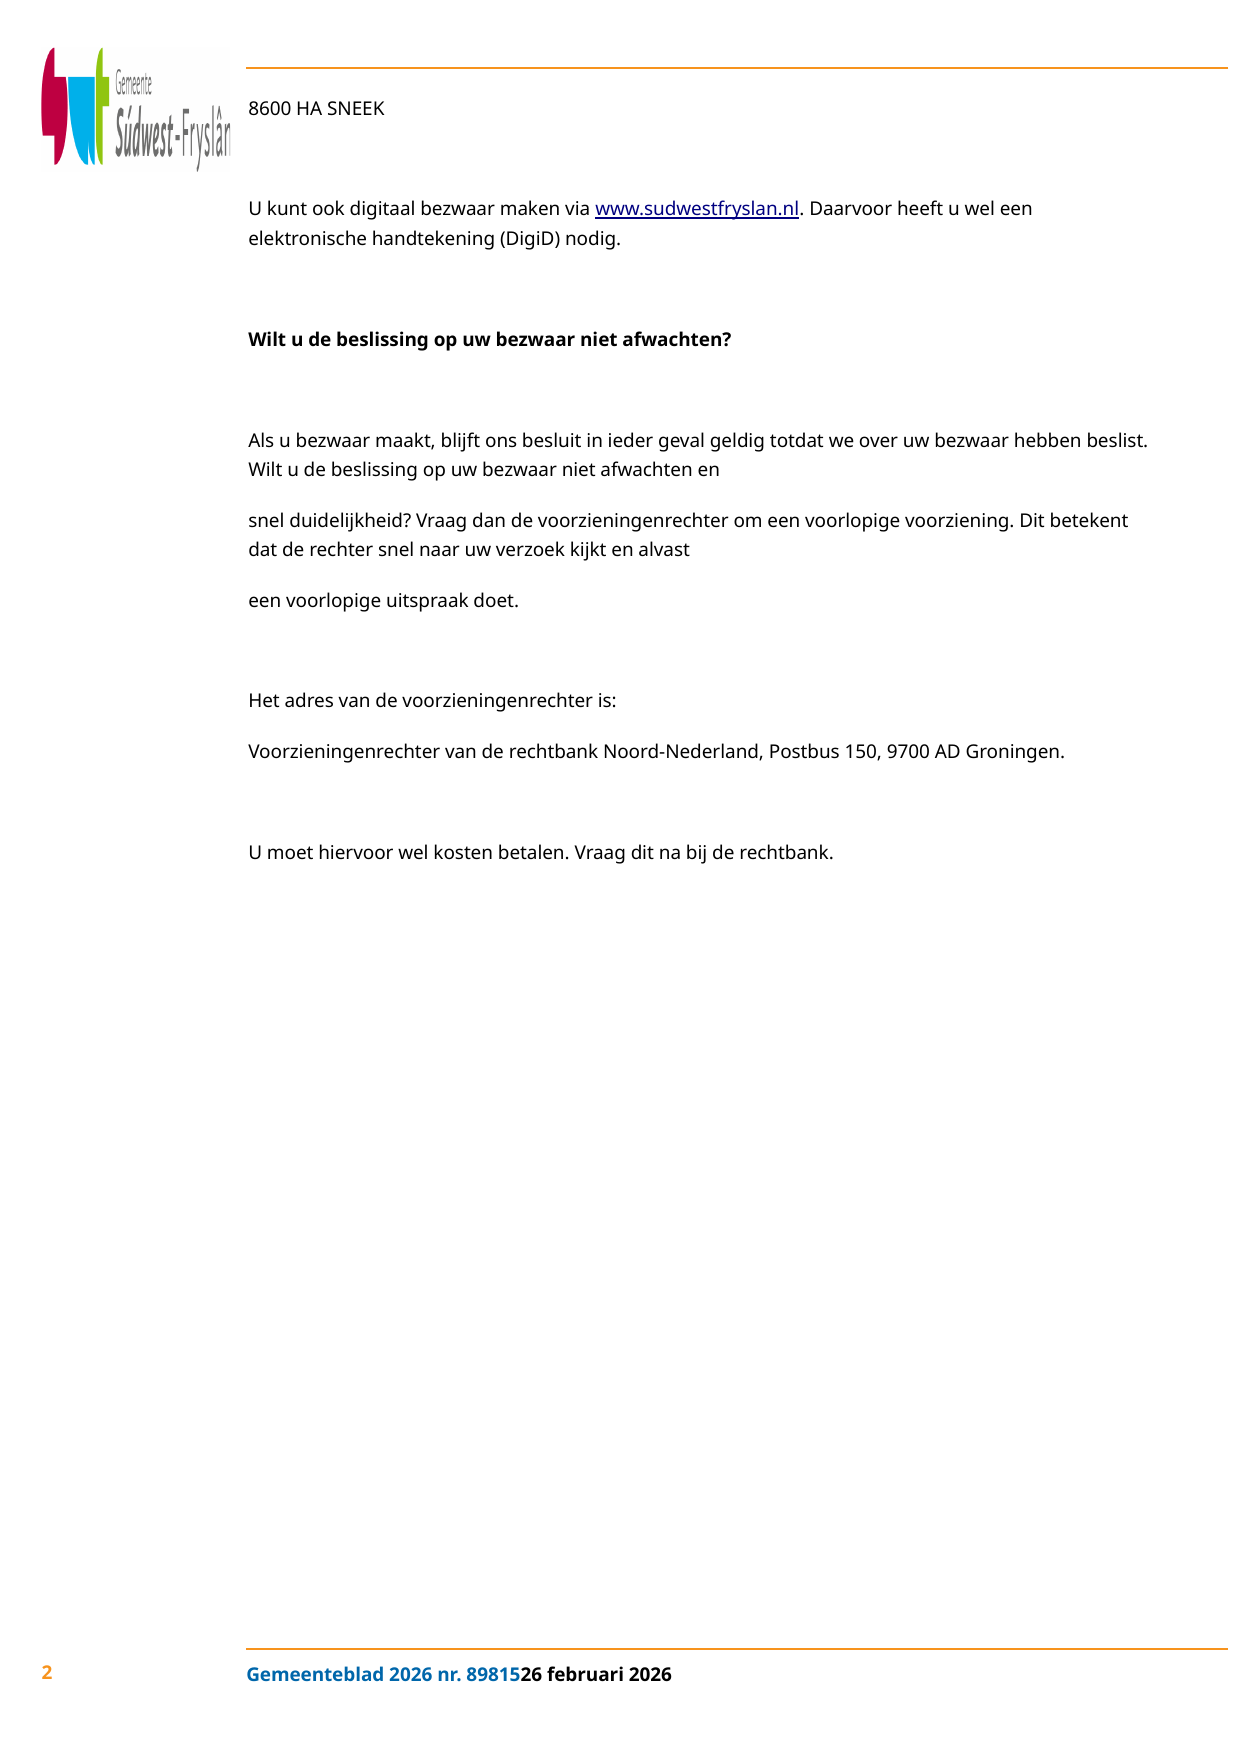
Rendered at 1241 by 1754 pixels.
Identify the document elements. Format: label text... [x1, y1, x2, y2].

picture [41, 47, 231, 172]
text Voorzieningenrechter van de rechtbank Noord-Nederland, Postbus 150, 9700 AD Groningen. [248, 738, 1152, 764]
text Als u bezwaar maakt, blijft ons besluit in ieder geval geldig totdat we over uw bezwaar hebben beslist. Wilt u de beslissing op uw bezwaar niet afwachten en [248, 427, 1152, 482]
text een voorlopige uitspraak doet. [248, 587, 1152, 613]
text Het adres van de voorzieningenrechter is: [248, 688, 1152, 713]
text 8600 HA SNEEK [248, 95, 1152, 121]
text Wilt u de beslissing op uw bezwaar niet afwachten? [248, 326, 1152, 352]
text U kunt ook digitaal bezwaar maken via www.sudwestfryslan.nl. Daarvoor heeft u wel een elektronische handtekening (DigiD) nodig. [248, 196, 1152, 251]
text snel duidelijkheid? Vraag dan de voorzieningenrechter om een voorlopige voorziening. Dit betekent dat de rechter snel naar uw verzoek kijkt en alvast [248, 507, 1152, 562]
text U moet hiervoor wel kosten betalen. Vraag dit na bij de rechtbank. [248, 839, 1152, 865]
